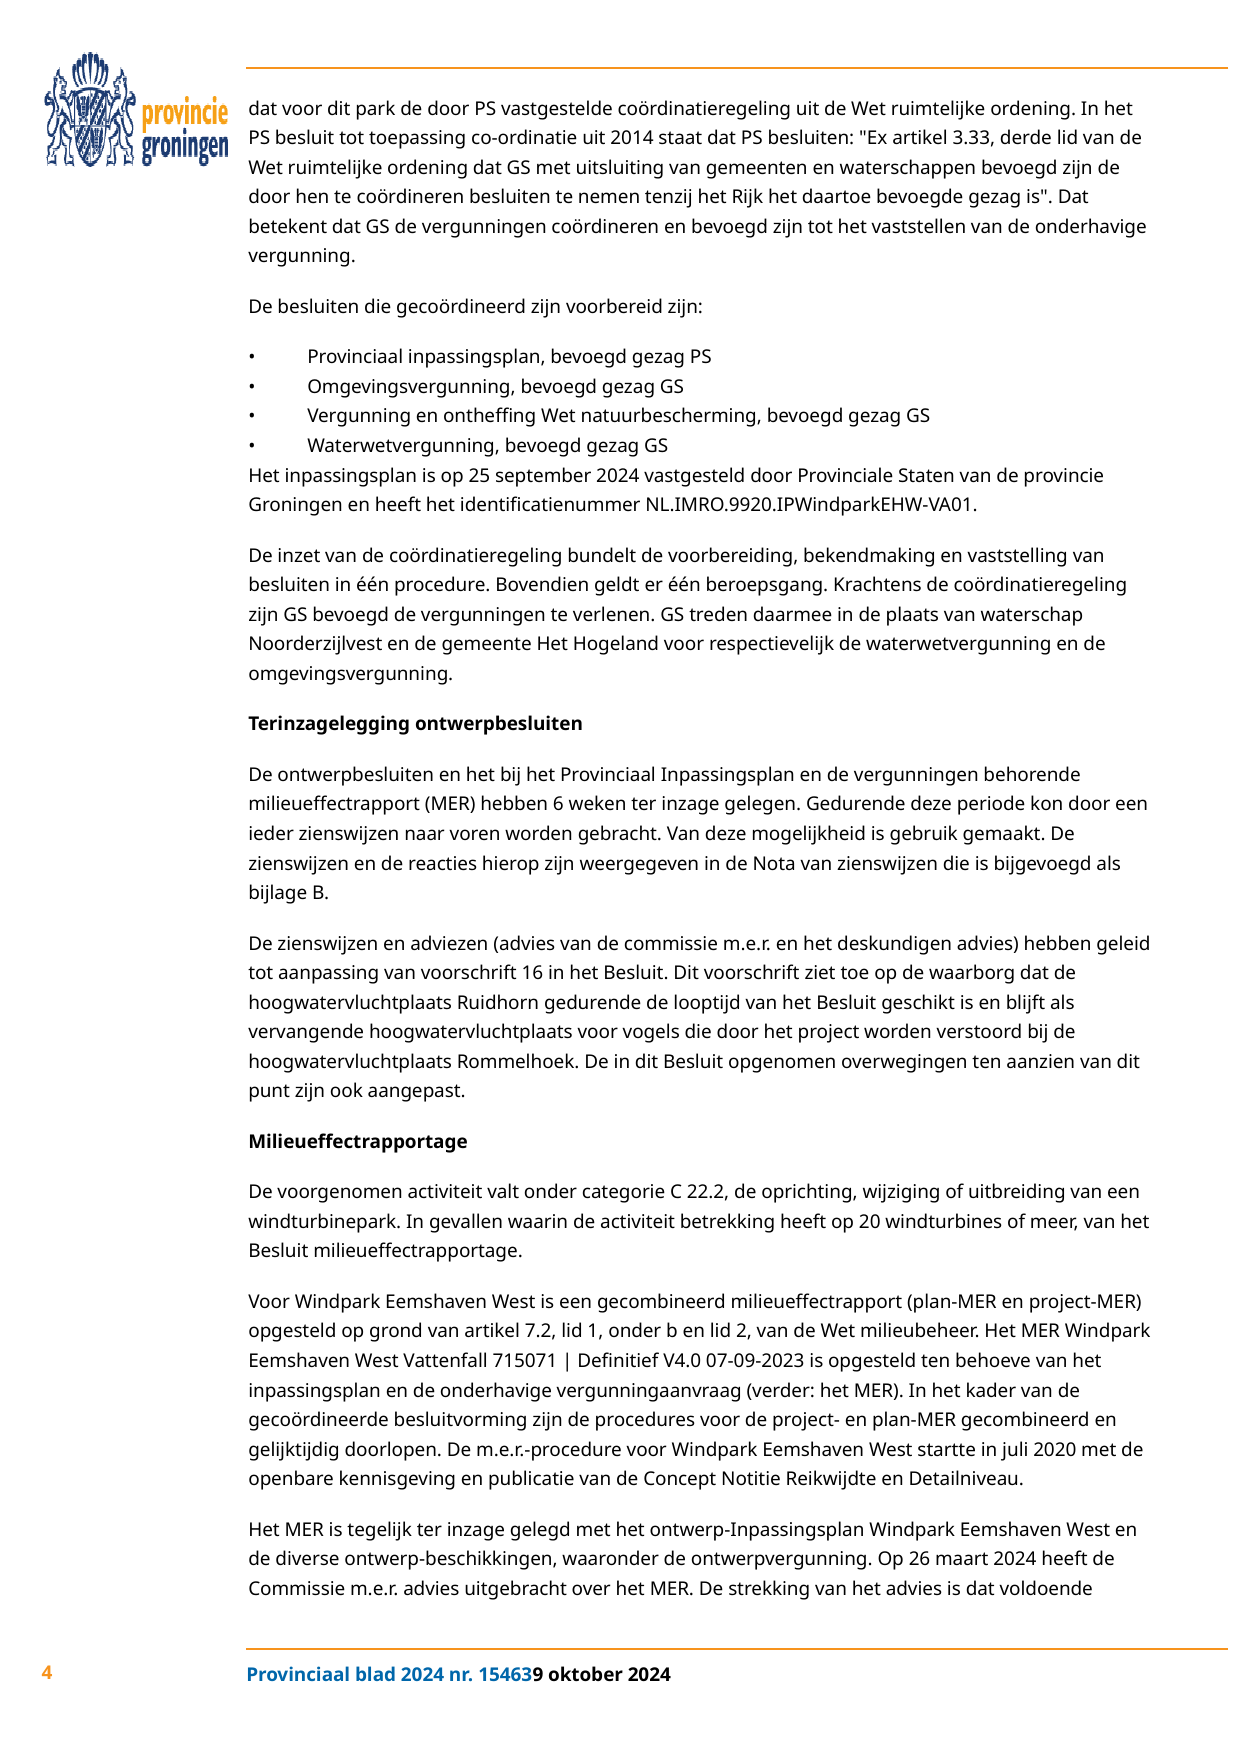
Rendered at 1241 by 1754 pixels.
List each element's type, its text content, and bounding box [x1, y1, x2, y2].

text De besluiten die gecoördineerd zijn voorbereid zijn: [248, 293, 1152, 319]
text De voorgenomen activiteit valt onder categorie C 22.2, de oprichting, wijziging of uitbreiding van een windturbinepark. In gevallen waarin de activiteit betrekking heeft op 20 windturbines of meer, van het Besluit milieueffectrapportage. [248, 1178, 1152, 1263]
list Vergunning en ontheffing Wet natuurbescherming, bevoegd gezag GS [248, 403, 1152, 428]
list Provinciaal inpassingsplan, bevoegd gezag PS [248, 343, 1152, 369]
text De zienswijzen en adviezen (advies van de commissie m.e.r. en het deskundigen advies) hebben geleid tot aanpassing van voorschrift 16 in het Besluit. Dit voorschrift ziet toe op de waarborg dat de hoogwatervluchtplaats Ruidhorn gedurende de looptijd van het Besluit geschikt is en blijft als vervangende hoogwatervluchtplaats voor vogels die door het project worden verstoord bij de hoogwatervluchtplaats Rommelhoek. De in dit Besluit opgenomen overwegingen ten aanzien van dit punt zijn ook aangepast. [248, 930, 1152, 1103]
text Voor Windpark Eemshaven West is een gecombineerd milieueffectrapport (plan-MER en project-MER) opgesteld op grond van artikel 7.2, lid 1, onder b en lid 2, van de Wet milieubeheer. Het MER Windpark Eemshaven West Vattenfall 715071 | Definitief V4.0 07-09-2023 is opgesteld ten behoeve van het inpassingsplan en de onderhavige vergunningaanvraag (verder: het MER). In het kader van de gecoördineerde besluitvorming zijn de procedures voor de project- en plan-MER gecombineerd en gelijktijdig doorlopen. De m.e.r.-procedure voor Windpark Eemshaven West startte in juli 2020 met de openbare kennisgeving en publicatie van de Concept Notitie Reikwijdte en Detailniveau. [248, 1288, 1152, 1491]
text Het MER is tegelijk ter inzage gelegd met het ontwerp-Inpassingsplan Windpark Eemshaven West en de diverse ontwerp-beschikkingen, waaronder de ontwerpvergunning. Op 26 maart 2024 heeft de Commissie m.e.r. advies uitgebracht over het MER. De strekking van het advies is dat voldoende [248, 1516, 1152, 1601]
list Omgevingsvergunning, bevoegd gezag GS [248, 373, 1152, 399]
text De ontwerpbesluiten en het bij het Provinciaal Inpassingsplan en de vergunningen behorende milieueffectrapport (MER) hebben 6 weken ter inzage gelegen. Gedurende deze periode kon door een ieder zienswijzen naar voren worden gebracht. Van deze mogelijkheid is gebruik gemaakt. De zienswijzen en de reacties hierop zijn weergegeven in de Nota van zienswijzen die is bijgevoegd als bijlage B. [248, 761, 1152, 905]
text Het inpassingsplan is op 25 september 2024 vastgesteld door Provinciale Staten van de provincie Groningen en heeft het identificatienummer NL.IMRO.9920.IPWindparkEHW-VA01. [248, 462, 1152, 517]
text De inzet van de coördinatieregeling bundelt de voorbereiding, bekendmaking en vaststelling van besluiten in één procedure. Bovendien geldt er één beroepsgang. Krachtens de coördinatieregeling zijn GS bevoegd de vergunningen te verlenen. GS treden daarmee in de plaats van waterschap Noorderzijlvest en de gemeente Het Hogeland voor respectievelijk de waterwetvergunning en de omgevingsvergunning. [248, 542, 1152, 686]
text Terinzagelegging ontwerpbesluiten [248, 711, 1152, 736]
text dat voor dit park de door PS vastgestelde coördinatieregeling uit de Wet ruimtelijke ordening. In het PS besluit tot toepassing co-ordinatie uit 2014 staat dat PS besluiten: "Ex artikel 3.33, derde lid van de Wet ruimtelijke ordening dat GS met uitsluiting van gemeenten en waterschappen bevoegd zijn de door hen te coördineren besluiten te nemen tenzij het Rijk het daartoe bevoegde gezag is". Dat betekent dat GS de vergunningen coördineren en bevoegd zijn tot het vaststellen van de onderhavige vergunning. [248, 95, 1152, 268]
list Waterwetvergunning, bevoegd gezag GS [248, 432, 1152, 458]
picture [41, 47, 231, 172]
text Milieueffectrapportage [248, 1128, 1152, 1154]
